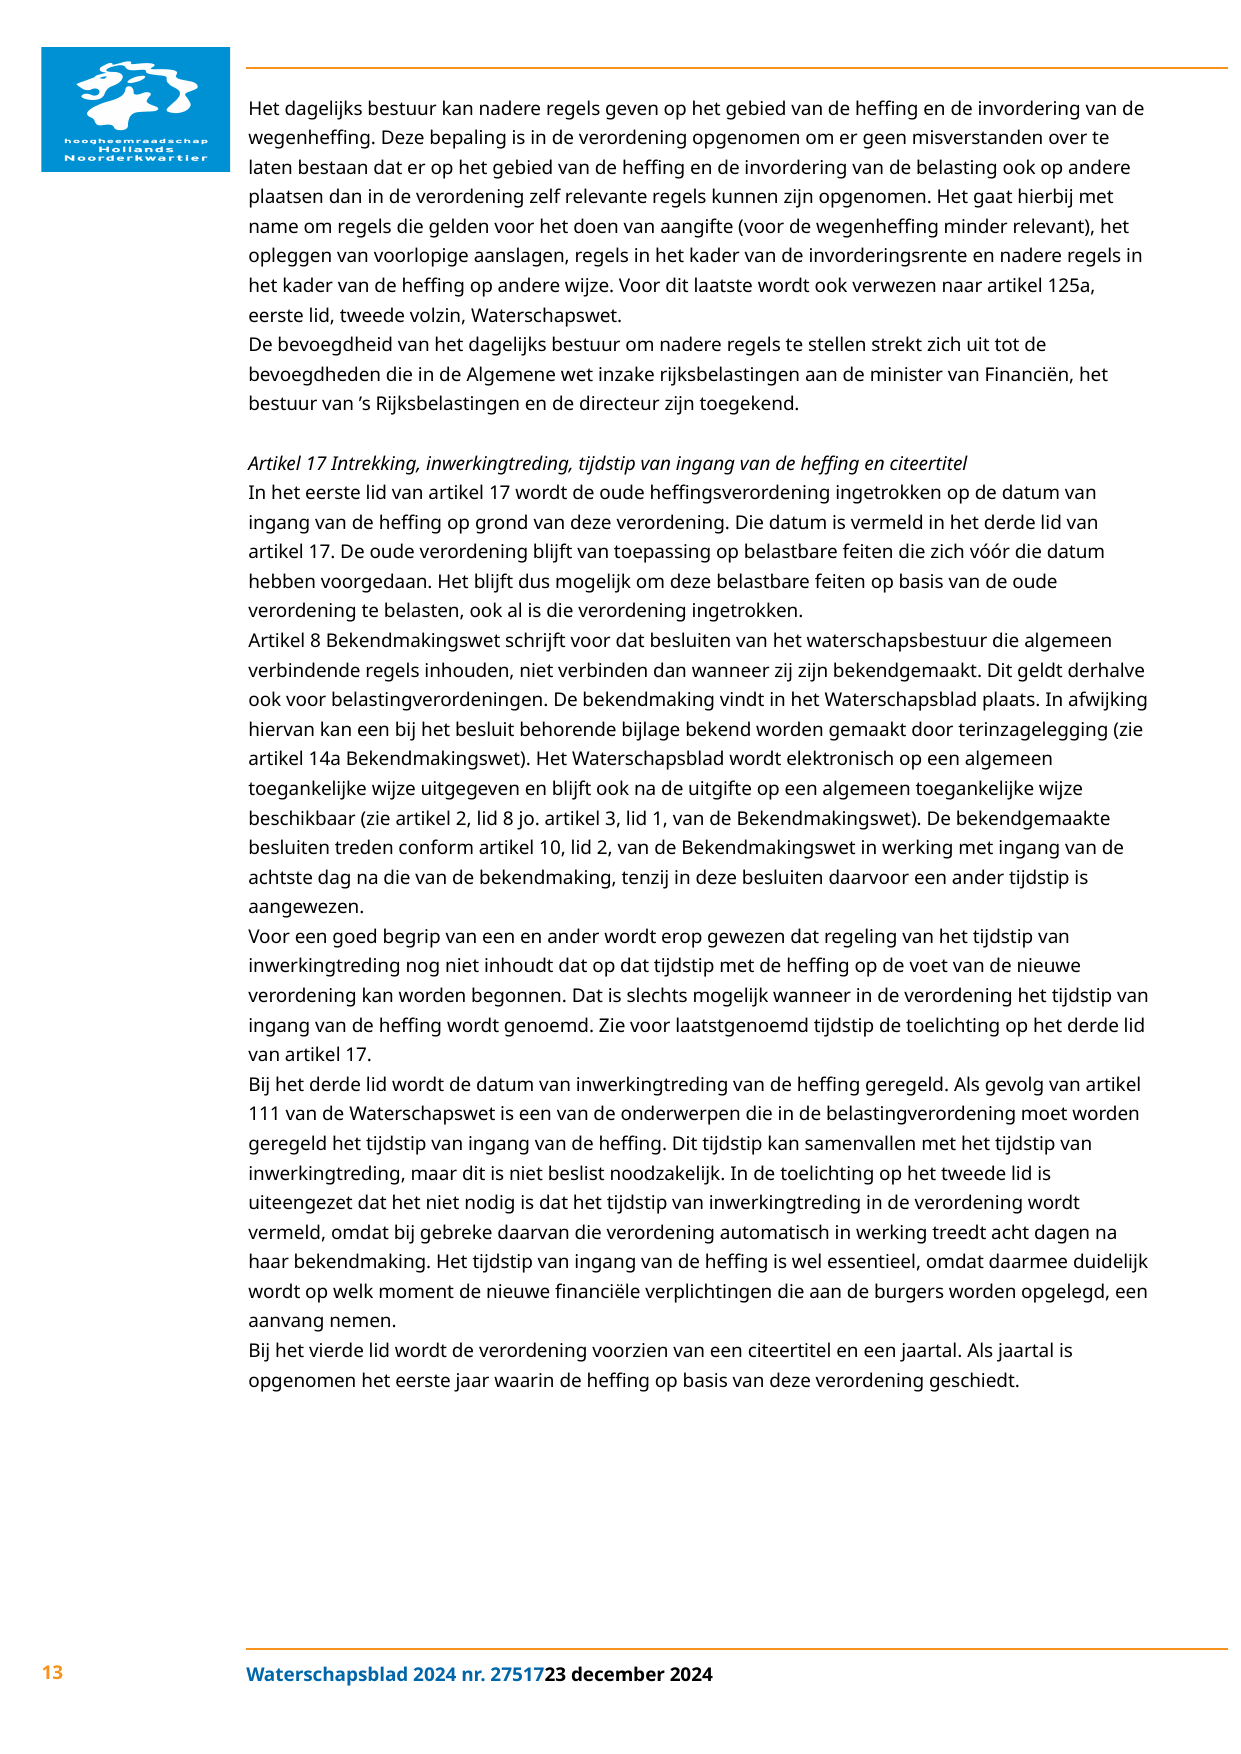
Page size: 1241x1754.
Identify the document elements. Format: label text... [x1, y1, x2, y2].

text De bevoegdheid van het dagelijks bestuur om nadere regels te stellen strekt zich uit tot de bevoegdheden die in de Algemene wet inzake rijksbelastingen aan de minister van Financiën, het bestuur van ’s Rijksbelastingen en de directeur zijn toegekend. [248, 331, 1152, 416]
text Bij het vierde lid wordt de verordening voorzien van een citeertitel en een jaartal. Als jaartal is opgenomen het eerste jaar waarin de heffing op basis van deze verordening geschiedt. [248, 1337, 1152, 1393]
text Artikel 17 Intrekking, inwerkingtreding, tijdstip van ingang van de heffing en citeertitel [248, 450, 1152, 476]
picture [118, 62, 197, 112]
picture [78, 64, 122, 99]
text In het eerste lid van artikel 17 wordt de oude heffingsverordening ingetrokken op de datum van ingang van de heffing op grond van deze verordening. Die datum is vermeld in het derde lid van artikel 17. De oude verordening blijft van toepassing op belastbare feiten die zich vóór die datum hebben voorgedaan. Het blijft dus mogelijk om deze belastbare feiten op basis van de oude verordening te belasten, ook al is die verordening ingetrokken. [248, 479, 1152, 623]
text Bij het derde lid wordt de datum van inwerkingtreding van de heffing geregeld. Als gevolg van artikel 111 van de Waterschapswet is een van de onderwerpen die in de belastingverordening moet worden geregeld het tijdstip van ingang van de heffing. Dit tijdstip kan samenvallen met het tijdstip van inwerkingtreding, maar dit is niet beslist noodzakelijk. In de toelichting op het tweede lid is uiteengezet dat het niet nodig is dat het tijdstip van inwerkingtreding in de verordening wordt vermeld, omdat bij gebreke daarvan die verordening automatisch in werking treedt acht dagen na haar bekendmaking. Het tijdstip van ingang van de heffing is wel essentieel, omdat daarmee duidelijk wordt op welk moment de nieuwe financiële verplichtingen die aan de burgers worden opgelegd, een aanvang nemen. [248, 1071, 1152, 1333]
text Voor een goed begrip van een en ander wordt erop gewezen dat regeling van het tijdstip van inwerkingtreding nog niet inhoudt dat op dat tijdstip met de heffing op de voet van de nieuwe verordening kan worden begonnen. Dat is slechts mogelijk wanneer in de verordening het tijdstip van ingang van de heffing wordt genoemd. Zie voor laatstgenoemd tijdstip de toelichting op het derde lid van artikel 17. [248, 923, 1152, 1067]
picture [129, 76, 144, 82]
text Het dagelijks bestuur kan nadere regels geven op het gebied van de heffing en de invordering van de wegenheffing. Deze bepaling is in de verordening opgenomen om er geen misverstanden over te laten bestaan dat er op het gebied van de heffing en de invordering van de belasting ook op andere plaatsen dan in de verordening zelf relevante regels kunnen zijn opgenomen. Het gaat hierbij met name om regels die gelden voor het doen van aangifte (voor de wegenheffing minder relevant), het opleggen van voorlopige aanslagen, regels in het kader van de invorderingsrente en nadere regels in het kader van de heffing op andere wijze. Voor dit laatste wordt ook verwezen naar artikel 125a, eerste lid, tweede volzin, Waterschapswet. [248, 95, 1152, 328]
picture [88, 87, 157, 130]
text Artikel 8 Bekendmakingswet schrijft voor dat besluiten van het waterschapsbestuur die algemeen verbindende regels inhouden, niet verbinden dan wanneer zij zijn bekendgemaakt. Dit geldt derhalve ook voor belastingverordeningen. De bekendmaking vindt in het Waterschapsblad plaats. In afwijking hiervan kan een bij het besluit behorende bijlage bekend worden gemaakt door terinzagelegging (zie artikel 14a Bekendmakingswet). Het Waterschapsblad wordt elektronisch op een algemeen toegankelijke wijze uitgegeven en blijft ook na de uitgifte op een algemeen toegankelijke wijze beschikbaar (zie artikel 2, lid 8 jo. artikel 3, lid 1, van de Bekendmakingswet). De bekendgemaakte besluiten treden conform artikel 10, lid 2, van de Bekendmakingswet in werking met ingang van de achtste dag na die van de bekendmaking, tenzij in deze besluiten daarvoor een ander tijdstip is aangewezen. [248, 627, 1152, 919]
